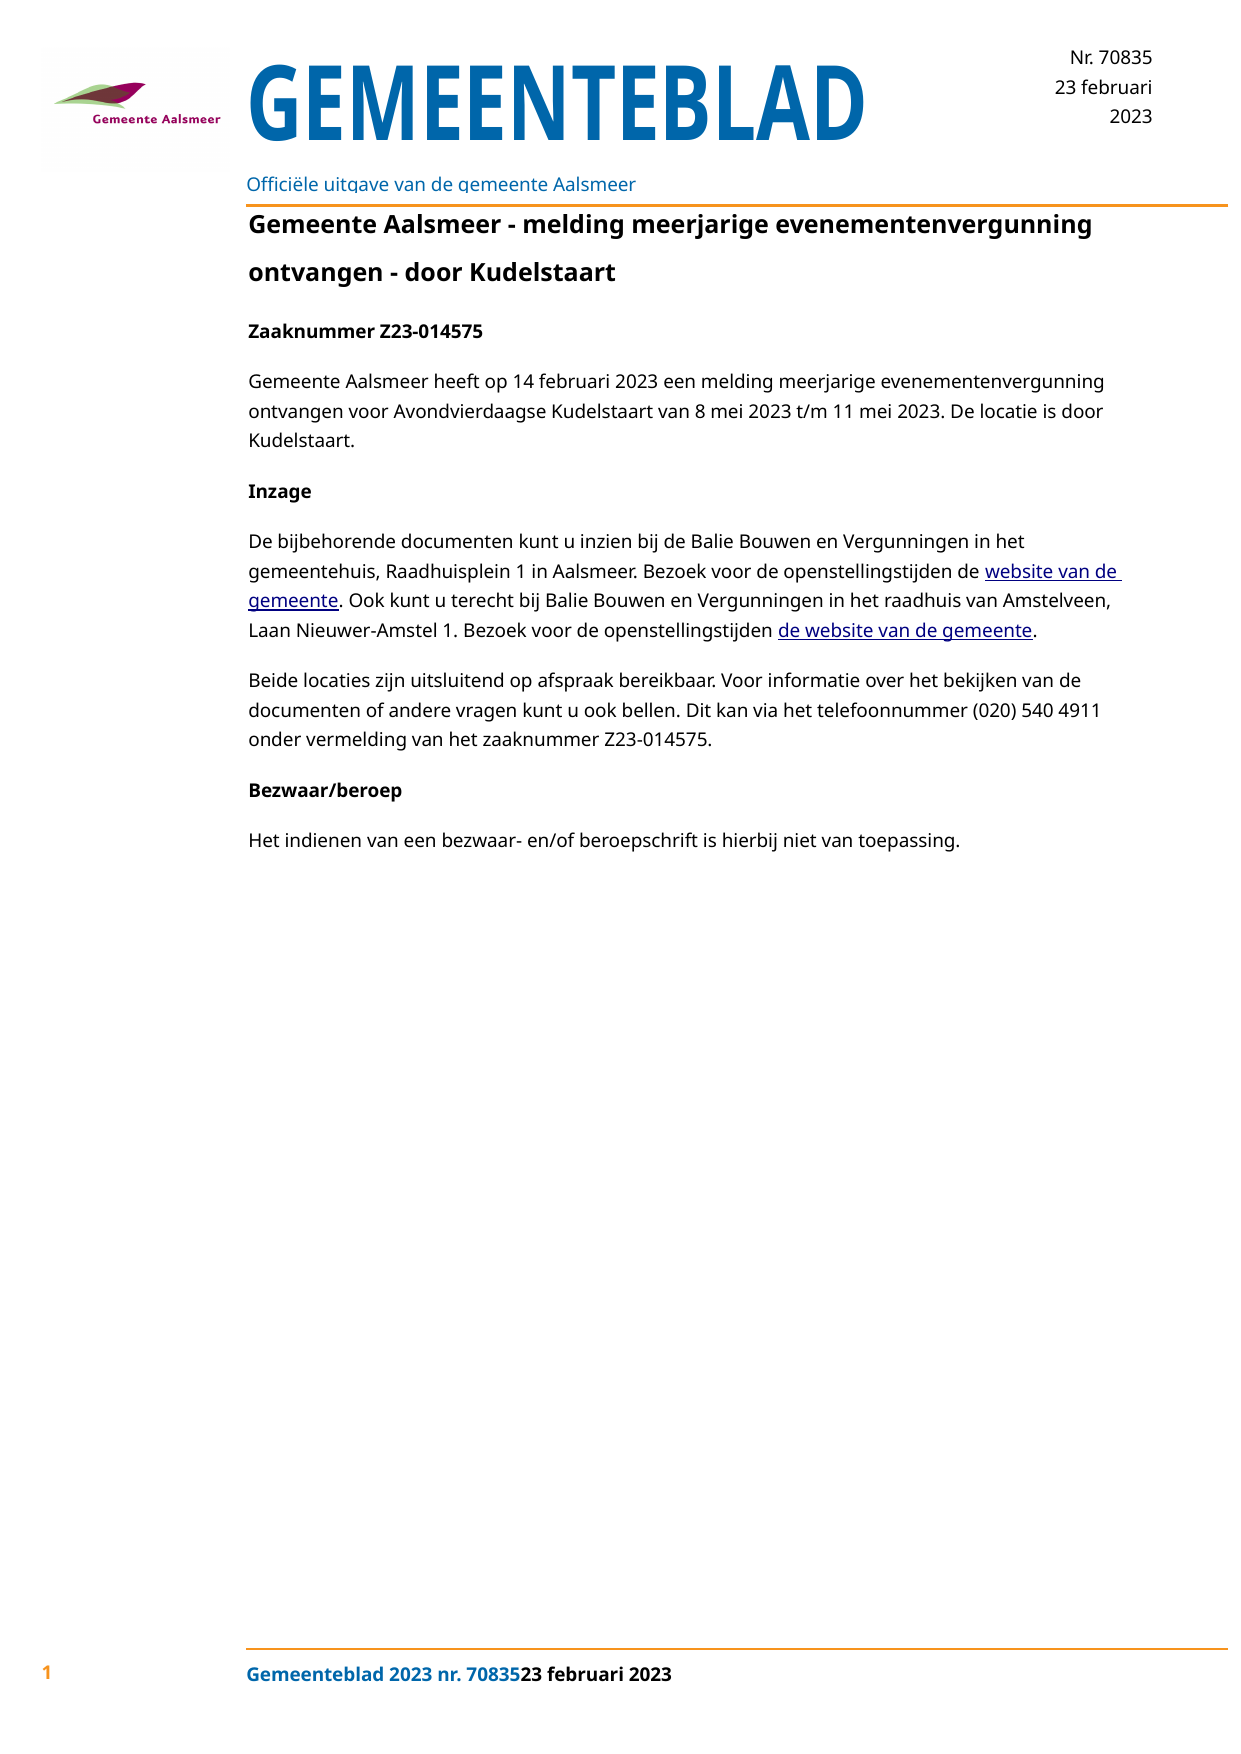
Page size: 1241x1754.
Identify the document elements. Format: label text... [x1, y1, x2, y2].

text Zaaknummer Z23-014575 [248, 318, 1152, 344]
text Gemeente Aalsmeer - melding meerjarige evenementenvergunning ontvangen - door Kudelstaart [248, 207, 1152, 288]
text Het indienen van een bezwaar- en/of beroepschrift is hierbij niet van toepassing. [248, 827, 1152, 853]
text De bijbehorende documenten kunt u inzien bij de Balie Bouwen en Vergunningen in het gemeentehuis, Raadhuisplein 1 in Aalsmeer. Bezoek voor de openstellingstijden de website van de gemeente. Ook kunt u terecht bij Balie Bouwen en Vergunningen in het raadhuis van Amstelveen, Laan Nieuwer-Amstel 1. Bezoek voor de openstellingstijden de website van de gemeente. [248, 528, 1152, 643]
text Inzage [248, 478, 1152, 504]
picture [41, 47, 231, 172]
text Bezwaar/beroep [248, 777, 1152, 803]
text Gemeente Aalsmeer heeft op 14 februari 2023 een melding meerjarige evenementenvergunning ontvangen voor Avondvierdaagse Kudelstaart van 8 mei 2023 t/m 11 mei 2023. De locatie is door Kudelstaart. [248, 368, 1152, 453]
text Beide locaties zijn uitsluitend op afspraak bereikbaar. Voor informatie over het bekijken van de documenten of andere vragen kunt u ook bellen. Dit kan via het telefoonnummer (020) 540 4911 onder vermelding van het zaaknummer Z23-014575. [248, 667, 1152, 752]
